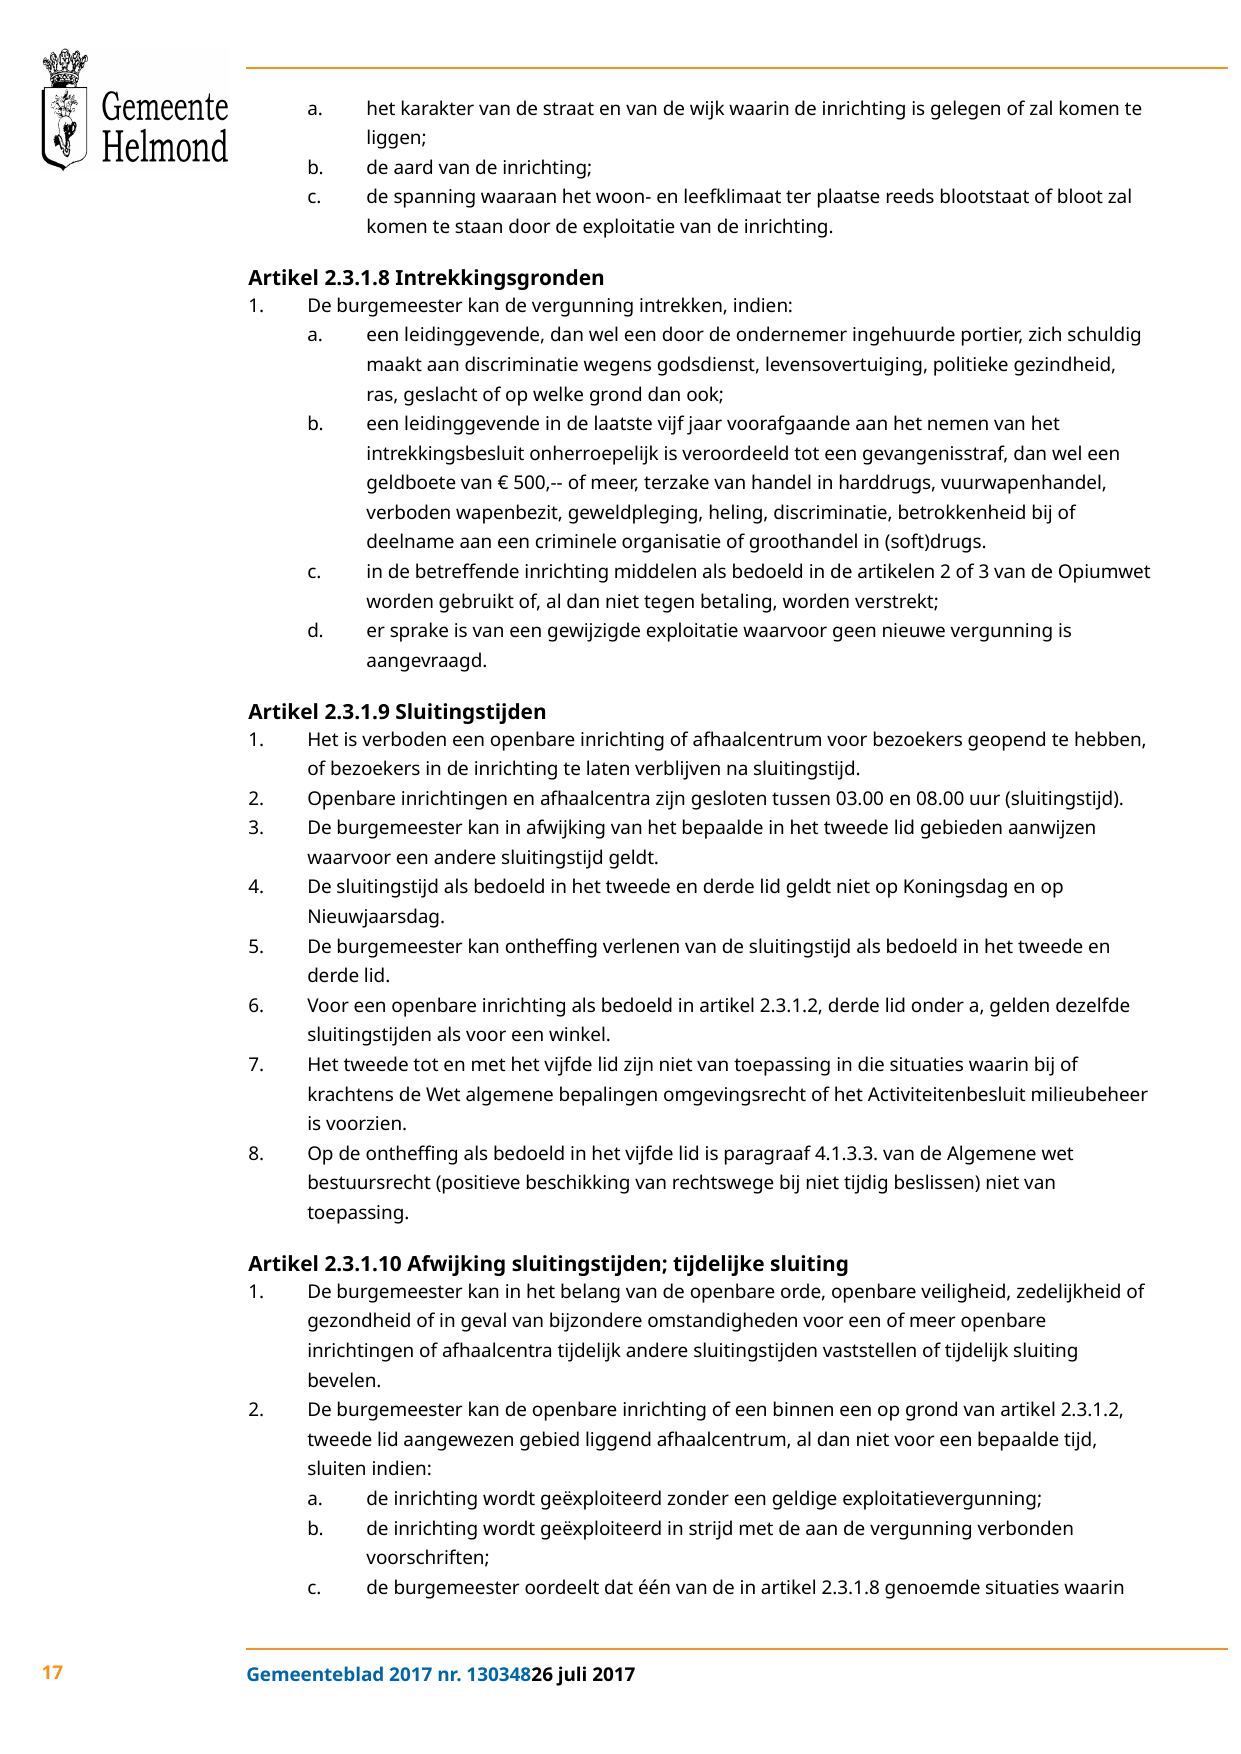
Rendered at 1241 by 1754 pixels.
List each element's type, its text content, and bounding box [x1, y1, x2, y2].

list Op de ontheffing als bedoeld in het vijfde lid is paragraaf 4.1.3.3. van de Algemene wet bestuursrecht (positieve beschikking van rechtswege bij niet tijdig beslissen) niet van toepassing. [248, 1140, 1152, 1225]
list de burgemeester oordeelt dat één van de in artikel 2.3.1.8 genoemde situaties waarin [307, 1574, 1152, 1599]
list De burgemeester kan ontheffing verlenen van de sluitingstijd als bedoeld in het tweede en derde lid. [248, 933, 1152, 988]
list de aard van de inrichting; [307, 154, 1152, 180]
list Het is verboden een openbare inrichting of afhaalcentrum voor bezoekers geopend te hebben, of bezoekers in de inrichting te laten verblijven na sluitingstijd. [248, 726, 1152, 781]
list het karakter van de straat en van de wijk waarin de inrichting is gelegen of zal komen te liggen; [307, 95, 1152, 150]
list Openbare inrichtingen en afhaalcentra zijn gesloten tussen 03.00 en 08.00 uur (sluitingstijd). [248, 785, 1152, 811]
picture [41, 47, 231, 172]
list de inrichting wordt geëxploiteerd zonder een geldige exploitatievergunning; [307, 1485, 1152, 1511]
list de inrichting wordt geëxploiteerd in strijd met de aan de vergunning verbonden voorschriften; [307, 1515, 1152, 1570]
list er sprake is van een gewijzigde exploitatie waarvoor geen nieuwe vergunning is aangevraagd. [307, 617, 1152, 673]
text Artikel 2.3.1.10 Afwijking sluitingstijden; tijdelijke sluiting [248, 1249, 1152, 1278]
list De burgemeester kan de openbare inrichting of een binnen een op grond van artikel 2.3.1.2, tweede lid aangewezen gebied liggend afhaalcentrum, al dan niet voor een bepaalde tijd, sluiten indien: [248, 1396, 1152, 1481]
list een leidinggevende in de laatste vijf jaar voorafgaande aan het nemen van het intrekkingsbesluit onherroepelijk is veroordeeld tot een gevangenisstraf, dan wel een geldboete van € 500,-- of meer, terzake van handel in harddrugs, vuurwapenhandel, verboden wapenbezit, geweldpleging, heling, discriminatie, betrokkenheid bij of deelname aan een criminele organisatie of groothandel in (soft)drugs. [307, 410, 1152, 554]
list Het tweede tot en met het vijfde lid zijn niet van toepassing in die situaties waarin bij of krachtens de Wet algemene bepalingen omgevingsrecht of het Activiteitenbesluit milieubeheer is voorzien. [248, 1051, 1152, 1136]
list De burgemeester kan de vergunning intrekken, indien: [248, 292, 1152, 318]
list De burgemeester kan in het belang van de openbare orde, openbare veiligheid, zedelijkheid of gezondheid of in geval van bijzondere omstandigheden voor een of meer openbare inrichtingen of afhaalcentra tijdelijk andere sluitingstijden vaststellen of tijdelijk sluiting bevelen. [248, 1278, 1152, 1392]
list een leidinggevende, dan wel een door de ondernemer ingehuurde portier, zich schuldig maakt aan discriminatie wegens godsdienst, levensovertuiging, politieke gezindheid, ras, geslacht of op welke grond dan ook; [307, 322, 1152, 406]
list de spanning waaraan het woon- en leefklimaat ter plaatse reeds blootstaat of bloot zal komen te staan door de exploitatie van de inrichting. [307, 183, 1152, 239]
list De burgemeester kan in afwijking van het bepaalde in het tweede lid gebieden aanwijzen waarvoor een andere sluitingstijd geldt. [248, 814, 1152, 870]
text Artikel 2.3.1.9 Sluitingstijden [248, 697, 1152, 726]
list De sluitingstijd als bedoeld in het tweede en derde lid geldt niet op Koningsdag en op Nieuwjaarsdag. [248, 874, 1152, 929]
text Artikel 2.3.1.8 Intrekkingsgronden [248, 263, 1152, 292]
list in de betreffende inrichting middelen als bedoeld in de artikelen 2 of 3 van de Opiumwet worden gebruikt of, al dan niet tegen betaling, worden verstrekt; [307, 558, 1152, 613]
list Voor een openbare inrichting als bedoeld in artikel 2.3.1.2, derde lid onder a, gelden dezelfde sluitingstijden als voor een winkel. [248, 992, 1152, 1047]
